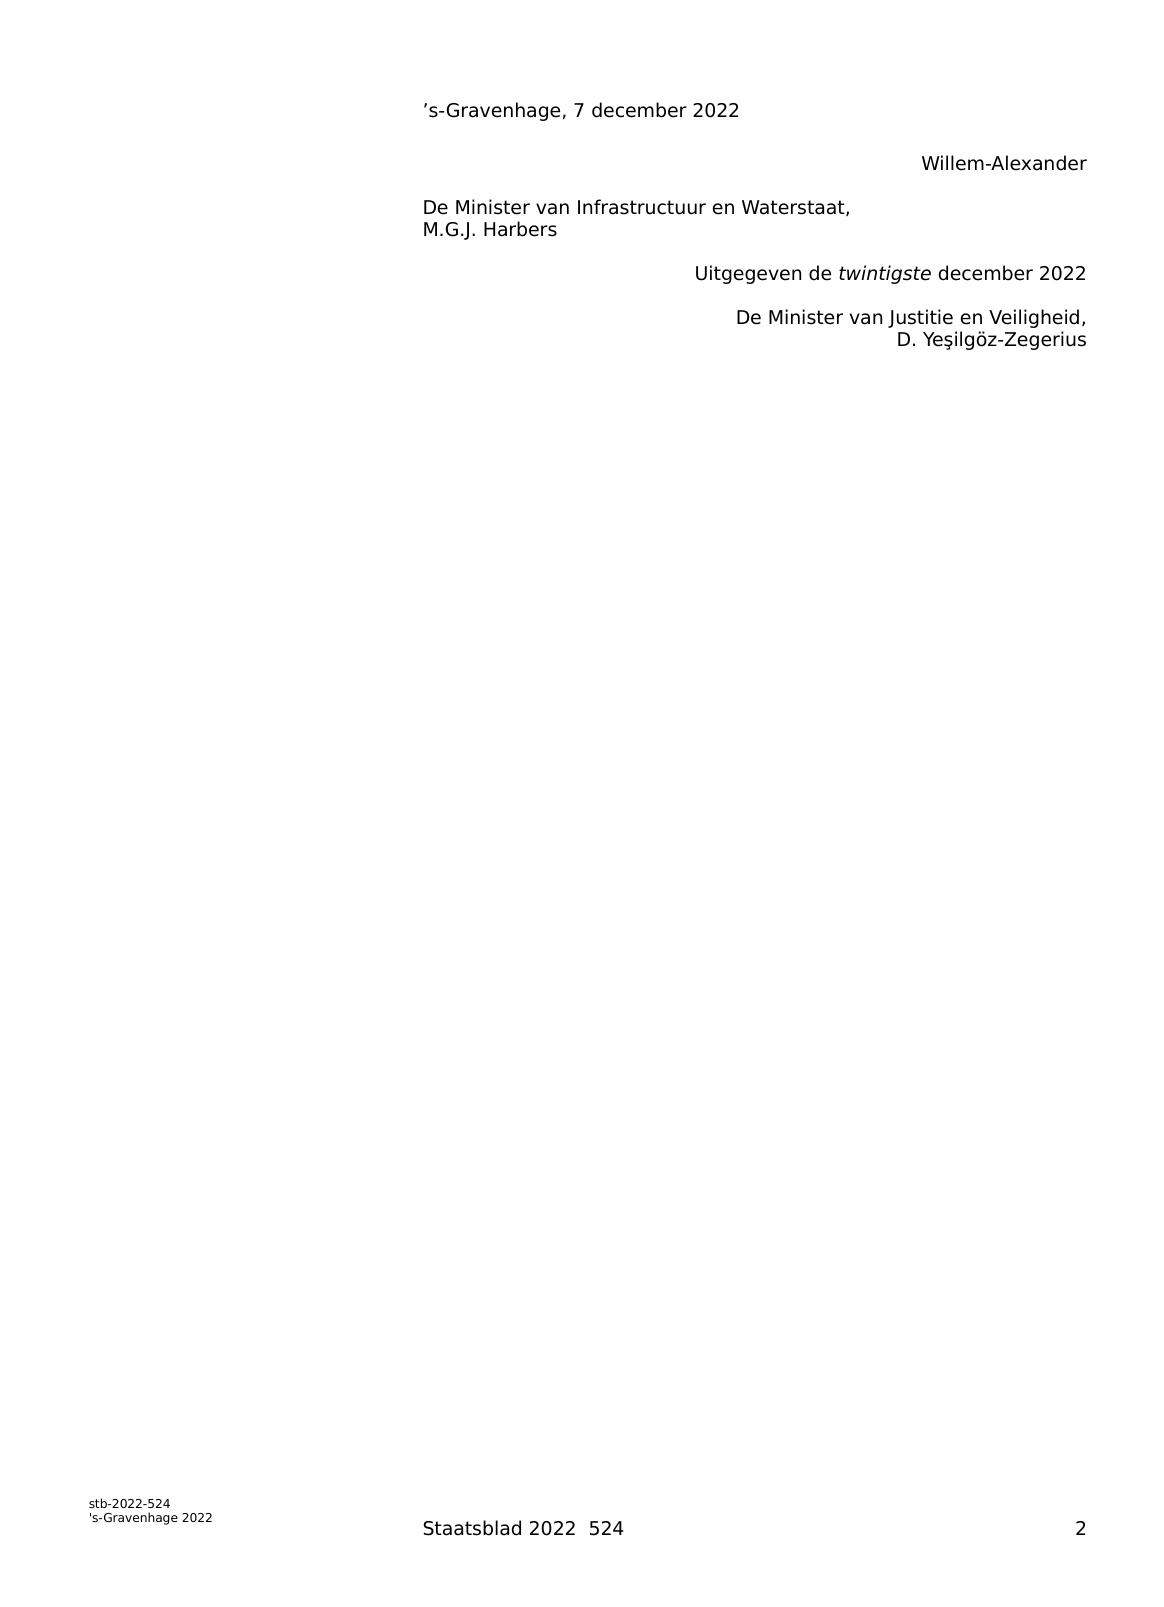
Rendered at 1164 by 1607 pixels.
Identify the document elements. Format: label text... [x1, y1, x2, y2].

text Willem-Alexander [422, 152, 1087, 174]
text stb-2022-524 [88, 1497, 323, 1511]
text 's-Gravenhage 2022 [88, 1511, 323, 1525]
text ’s-Gravenhage, 7 december 2022 [422, 100, 1087, 122]
text Uitgegeven de twintigste december 2022 [422, 263, 1087, 285]
text De Minister van Infrastructuur en Waterstaat, M.G.J. Harbers [422, 197, 1087, 241]
text De Minister van Justitie en Veiligheid, D. Yeşilgöz-Zegerius [422, 307, 1087, 351]
